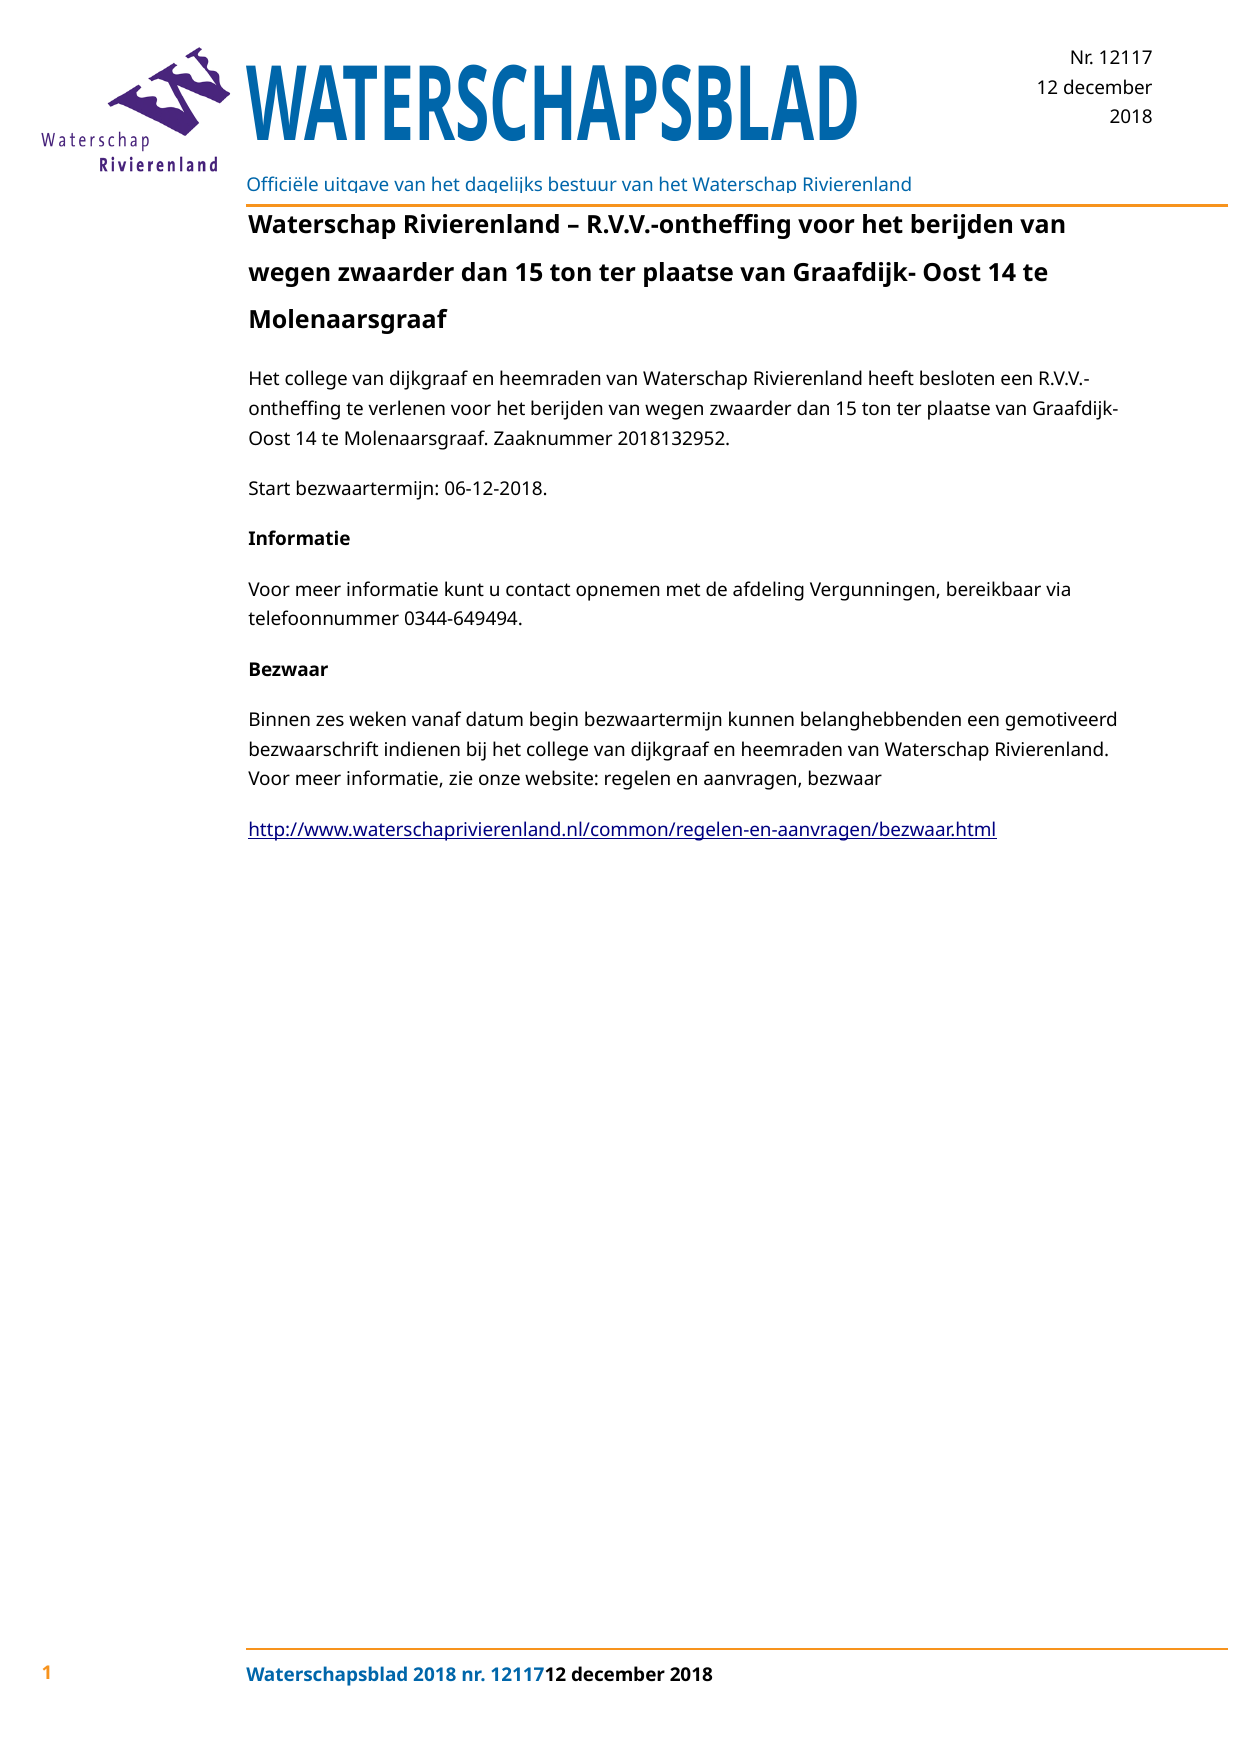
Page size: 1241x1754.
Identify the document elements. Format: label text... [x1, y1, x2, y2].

text http://www.waterschaprivierenland.nl/common/regelen-en-aanvragen/bezwaar.html [248, 816, 1152, 842]
text Start bezwaartermijn: 06-12-2018. [248, 475, 1152, 501]
text Waterschap Rivierenland – R.V.V.-ontheffing voor het berijden van wegen zwaarder dan 15 ton ter plaatse van Graafdijk- Oost 14 te Molenaarsgraaf [248, 207, 1152, 336]
text Het college van dijkgraaf en heemraden van Waterschap Rivierenland heeft besloten een R.V.V.-ontheffing te verlenen voor het berijden van wegen zwaarder dan 15 ton ter plaatse van Graafdijk- Oost 14 te Molenaarsgraaf. Zaaknummer 2018132952. [248, 366, 1152, 450]
text Voor meer informatie kunt u contact opnemen met de afdeling Vergunningen, bereikbaar via telefoonnummer 0344-649494. [248, 576, 1152, 631]
picture [41, 47, 231, 172]
text Binnen zes weken vanaf datum begin bezwaartermijn kunnen belanghebbenden een gemotiveerd bezwaarschrift indienen bij het college van dijkgraaf en heemraden van Waterschap Rivierenland. Voor meer informatie, zie onze website: regelen en aanvragen, bezwaar [248, 706, 1152, 791]
text Bezwaar [248, 656, 1152, 682]
text Informatie [248, 526, 1152, 551]
